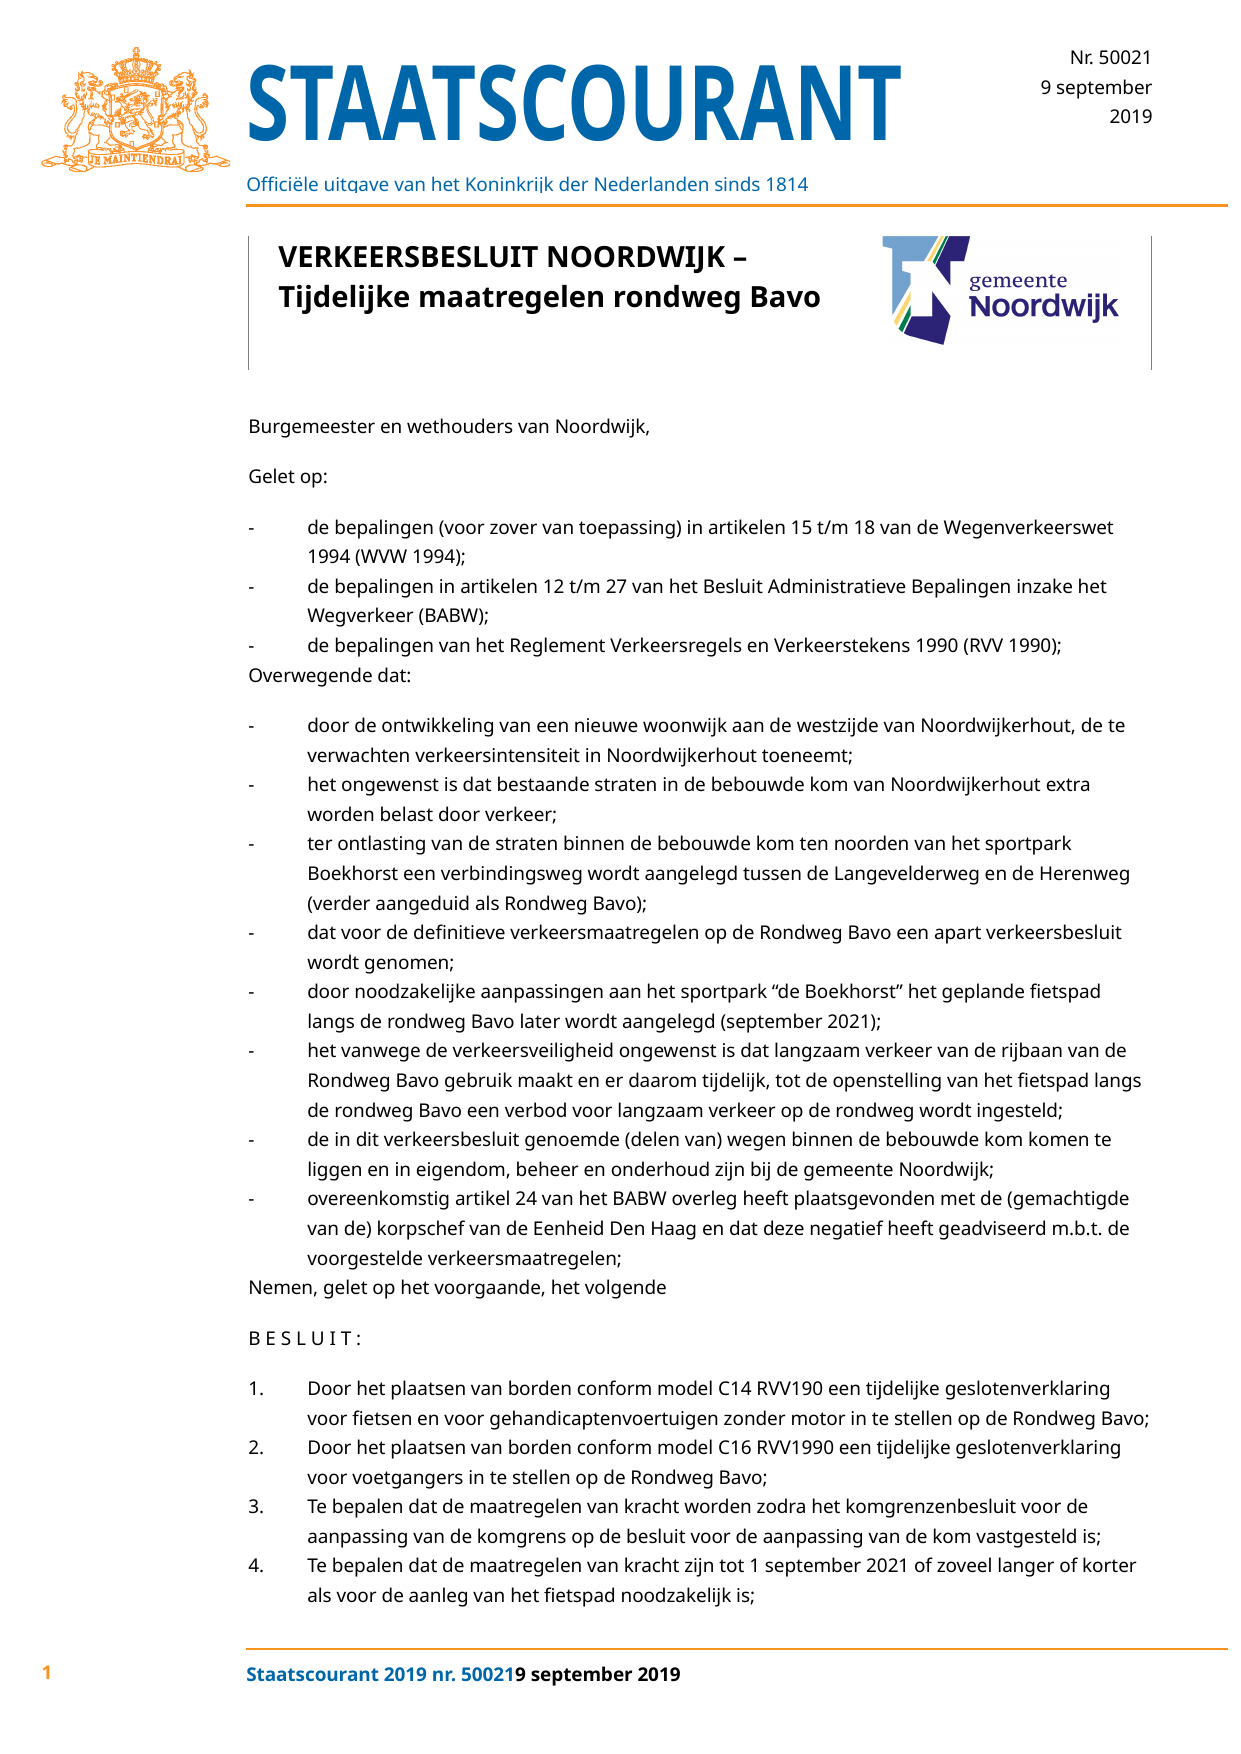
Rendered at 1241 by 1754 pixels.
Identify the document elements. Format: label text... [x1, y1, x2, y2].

list door de ontwikkeling van een nieuwe woonwijk aan de westzijde van Noordwijkerhout, de te verwachten verkeersintensiteit in Noordwijkerhout toeneemt; [248, 712, 1152, 768]
picture [41, 47, 231, 172]
list de bepalingen van het Reglement Verkeersregels en Verkeerstekens 1990 (RVV 1990); [248, 632, 1152, 658]
list het vanwege de verkeersveiligheid ongewenst is dat langzaam verkeer van de rijbaan van de Rondweg Bavo gebruik maakt en er daarom tijdelijk, tot de openstelling van het fietspad langs de rondweg Bavo een verbod voor langzaam verkeer op de rondweg wordt ingesteld; [248, 1038, 1152, 1123]
text B E S L U I T : [248, 1325, 1152, 1351]
text Overwegende dat: [248, 662, 1152, 688]
list Te bepalen dat de maatregelen van kracht worden zodra het komgrenzenbesluit voor de aanpassing van de komgrens op de besluit voor de aanpassing van de kom vastgesteld is; [248, 1493, 1152, 1549]
text Burgemeester en wethouders van Noordwijk, [248, 413, 1152, 439]
list het ongewenst is dat bestaande straten in de bebouwde kom van Noordwijkerhout extra worden belast door verkeer; [248, 771, 1152, 827]
table_header VERKEERSBESLUIT NOORDWIJK –Tijdelijke maatregelen rondweg Bavo [249, 236, 850, 370]
list de in dit verkeersbesluit genoemde (delen van) wegen binnen de bebouwde kom komen te liggen en in eigendom, beheer en onderhoud zijn bij de gemeente Noordwijk; [248, 1126, 1152, 1182]
list Te bepalen dat de maatregelen van kracht zijn tot 1 september 2021 of zoveel langer of korter als voor de aanleg van het fietspad noodzakelijk is; [248, 1553, 1152, 1608]
text Gelet op: [248, 463, 1152, 489]
list door noodzakelijke aanpassingen aan het sportpark “de Boekhorst” het geplande fietspad langs de rondweg Bavo later wordt aangelegd (september 2021); [248, 978, 1152, 1034]
list de bepalingen (voor zover van toepassing) in artikelen 15 t/m 18 van de Wegenverkeerswet 1994 (WVW 1994); [248, 514, 1152, 569]
table_header [850, 236, 1151, 370]
list Door het plaatsen van borden conform model C14 RVV190 een tijdelijke geslotenverklaring voor fietsen en voor gehandicaptenvoertuigen zonder motor in te stellen op de Rondweg Bavo; [248, 1375, 1152, 1431]
text Nemen, gelet op het voorgaande, het volgende [248, 1274, 1152, 1300]
list de bepalingen in artikelen 12 t/m 27 van het Besluit Administratieve Bepalingen inzake het Wegverkeer (BABW); [248, 573, 1152, 628]
list dat voor de definitieve verkeersmaatregelen op de Rondweg Bavo een apart verkeersbesluit wordt genomen; [248, 919, 1152, 975]
list ter ontlasting van de straten binnen de bebouwde kom ten noorden van het sportpark Boekhorst een verbindingsweg wordt aangelegd tussen de Langevelderweg en de Herenweg (verder aangeduid als Rondweg Bavo); [248, 831, 1152, 916]
list Door het plaatsen van borden conform model C16 RVV1990 een tijdelijke geslotenverklaring voor voetgangers in te stellen op de Rondweg Bavo; [248, 1434, 1152, 1490]
list overeenkomstig artikel 24 van het BABW overleg heeft plaatsgevonden met de (gemachtigde van de) korpschef van de Eenheid Den Haag en dat deze negatief heeft geadviseerd m.b.t. de voorgestelde verkeersmaatregelen; [248, 1186, 1152, 1271]
picture [882, 236, 1119, 345]
